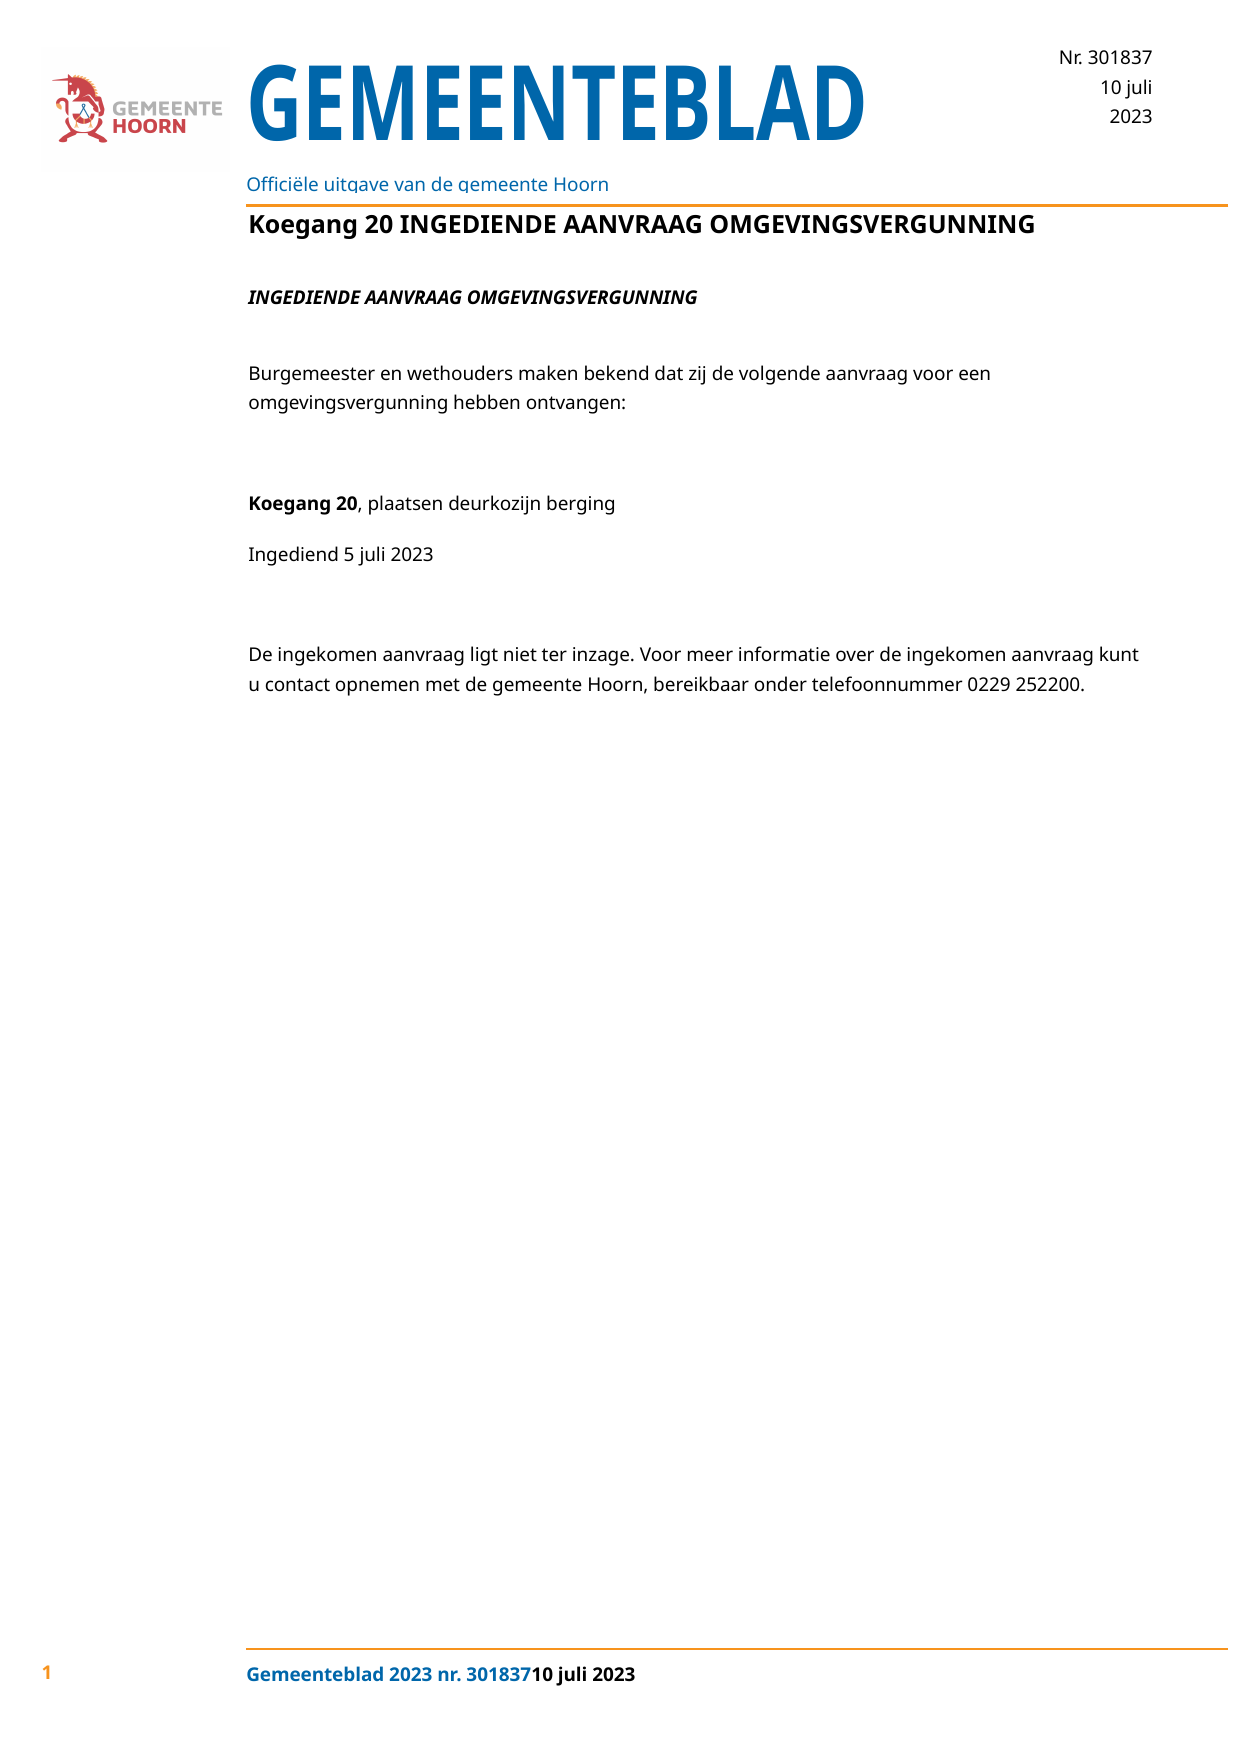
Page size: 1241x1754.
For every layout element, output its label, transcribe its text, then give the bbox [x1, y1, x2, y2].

picture [41, 47, 231, 172]
text INGEDIENDE AANVRAAG OMGEVINGSVERGUNNING [248, 284, 1152, 309]
text Ingediend 5 juli 2023 [248, 541, 1152, 567]
text Koegang 20, plaatsen deurkozijn berging [248, 490, 1152, 516]
text Burgemeester en wethouders maken bekend dat zij de volgende aanvraag voor een omgevingsvergunning hebben ontvangen: [248, 360, 1152, 415]
text De ingekomen aanvraag ligt niet ter inzage. Voor meer informatie over de ingekomen aanvraag kunt u contact opnemen met de gemeente Hoorn, bereikbaar onder telefoonnummer 0229 252200. [248, 642, 1152, 697]
text Koegang 20 INGEDIENDE AANVRAAG OMGEVINGSVERGUNNING [248, 207, 1152, 241]
